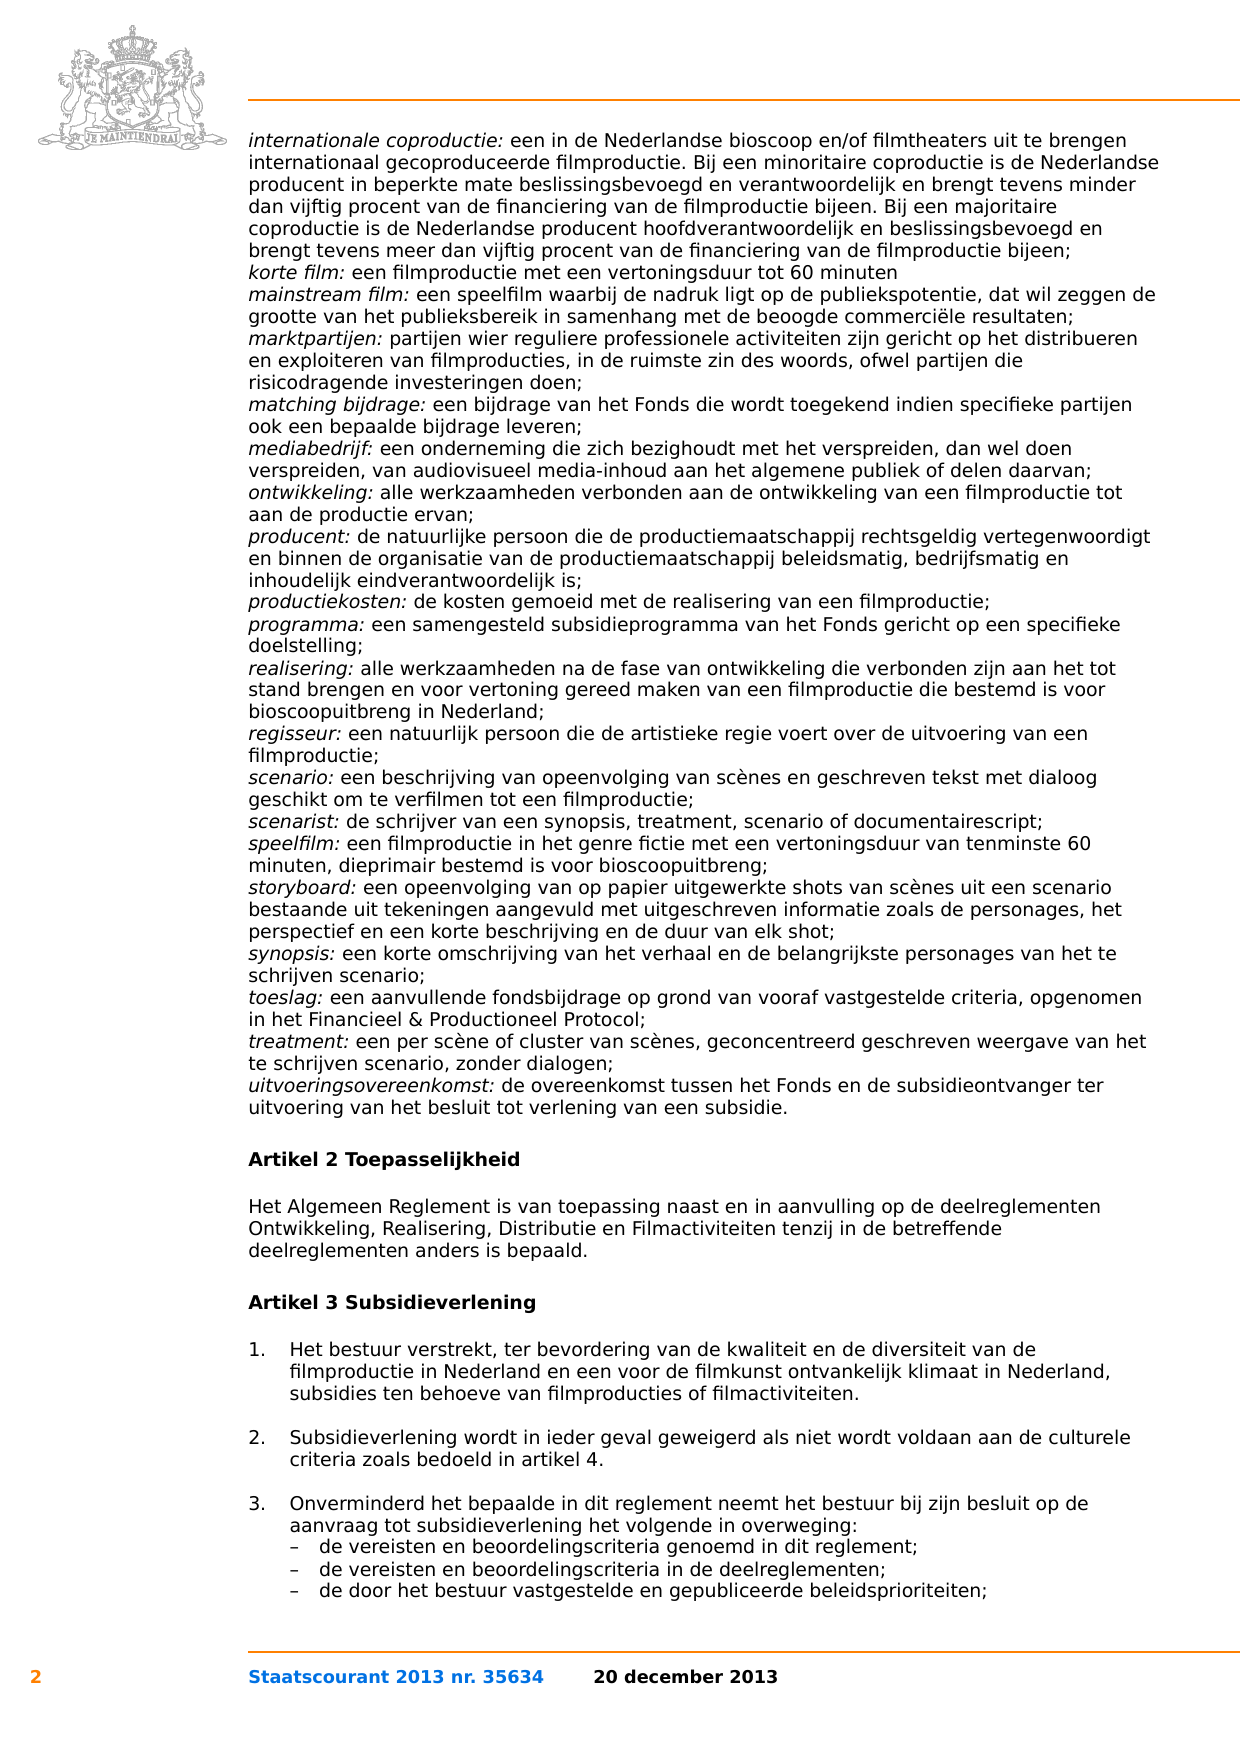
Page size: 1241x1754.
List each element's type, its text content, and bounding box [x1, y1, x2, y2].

text – de vereisten en beoordelingscriteria genoemd in dit reglement; [289, 1536, 1163, 1558]
text – de door het bestuur vastgestelde en gepubliceerde beleidsprioriteiten; [289, 1580, 1163, 1602]
text ontwikkeling: alle werkzaamheden verbonden aan de ontwikkeling van een filmproductie tot aan de productie ervan; [248, 482, 1163, 526]
text regisseur: een natuurlijk persoon die de artistieke regie voert over de uitvoering van een filmproductie; [248, 723, 1163, 767]
text toeslag: een aanvullende fondsbijdrage op grond van vooraf vastgestelde criteria, opgenomen in het Financieel & Productioneel Protocol; [248, 987, 1163, 1031]
text programma: een samengesteld subsidieprogramma van het Fonds gericht op een specifieke doelstelling; [248, 613, 1163, 657]
text scenarist: de schrijver van een synopsis, treatment, scenario of documentairescript; [248, 811, 1163, 833]
text marktpartijen: partijen wier reguliere professionele activiteiten zijn gericht op het distribueren en exploiteren van filmproducties, in de ruimste zin des woords, ofwel partijen die risicodragende investeringen doen; [248, 328, 1163, 394]
text 2. Subsidieverlening wordt in ieder geval geweigerd als niet wordt voldaan aan de culturele criteria zoals bedoeld in artikel 4. [248, 1427, 1163, 1471]
text productiekosten: de kosten gemoeid met de realisering van een filmproductie; [248, 591, 1163, 613]
text Het Algemeen Reglement is van toepassing naast en in aanvulling op de deelreglementen Ontwikkeling, Realisering, Distributie en Filmactiviteiten tenzij in de betreffende deelreglementen anders is bepaald. [248, 1196, 1163, 1262]
text matching bijdrage: een bijdrage van het Fonds die wordt toegekend indien specifieke partijen ook een bepaalde bijdrage leveren; [248, 394, 1163, 438]
text 1. Het bestuur verstrekt, ter bevordering van de kwaliteit en de diversiteit van de filmproductie in Nederland en een voor de filmkunst ontvankelijk klimaat in Nederland, subsidies ten behoeve van filmproducties of filmactiviteiten. [248, 1339, 1163, 1405]
text uitvoeringsovereenkomst: de overeenkomst tussen het Fonds en de subsidieontvanger ter uitvoering van het besluit tot verlening van een subsidie. [248, 1075, 1163, 1119]
text mainstream film: een speelfilm waarbij de nadruk ligt op de publiekspotentie, dat wil zeggen de grootte van het publieksbereik in samenhang met de beoogde commerciële resultaten; [248, 284, 1163, 328]
text – de vereisten en beoordelingscriteria in de deelreglementen; [289, 1558, 1163, 1580]
text speelfilm: een filmproductie in het genre fictie met een vertoningsduur van tenminste 60 minuten, dieprimair bestemd is voor bioscoopuitbreng; [248, 833, 1163, 877]
text mediabedrijf: een onderneming die zich bezighoudt met het verspreiden, dan wel doen verspreiden, van audiovisueel media-inhoud aan het algemene publiek of delen daarvan; [248, 438, 1163, 482]
text scenario: een beschrijving van opeenvolging van scènes en geschreven tekst met dialoog geschikt om te verfilmen tot een filmproductie; [248, 767, 1163, 811]
text realisering: alle werkzaamheden na de fase van ontwikkeling die verbonden zijn aan het tot stand brengen en voor vertoning gereed maken van een filmproductie die bestemd is voor bioscoopuitbreng in Nederland; [248, 657, 1163, 723]
text internationale coproductie: een in de Nederlandse bioscoop en/of filmtheaters uit te brengen internationaal gecoproduceerde filmproductie. Bij een minoritaire coproductie is de Nederlandse producent in beperkte mate beslissingsbevoegd en verantwoordelijk en brengt tevens minder dan vijftig procent van de financiering van de filmproductie bijeen. Bij een majoritaire coproductie is de Nederlandse producent hoofdverantwoordelijk en beslissingsbevoegd en brengt tevens meer dan vijftig procent van de financiering van de filmproductie bijeen; [248, 130, 1163, 262]
text korte film: een filmproductie met een vertoningsduur tot 60 minuten [248, 262, 1163, 284]
text 3. Onverminderd het bepaalde in dit reglement neemt het bestuur bij zijn besluit op de aanvraag tot subsidieverlening het volgende in overweging: [248, 1492, 1163, 1536]
text synopsis: een korte omschrijving van het verhaal en de belangrijkste personages van het te schrijven scenario; [248, 943, 1163, 987]
text producent: de natuurlijke persoon die de productiemaatschappij rechtsgeldig vertegenwoordigt en binnen de organisatie van de productiemaatschappij beleidsmatig, bedrijfsmatig en inhoudelijk eindverantwoordelijk is; [248, 526, 1163, 591]
text storyboard: een opeenvolging van op papier uitgewerkte shots van scènes uit een scenario bestaande uit tekeningen aangevuld met uitgeschreven informatie zoals de personages, het perspectief en een korte beschrijving en de duur van elk shot; [248, 877, 1163, 943]
subtitle Artikel 3 Subsidieverlening [248, 1292, 1163, 1314]
text treatment: een per scène of cluster van scènes, geconcentreerd geschreven weergave van het te schrijven scenario, zonder dialogen; [248, 1031, 1163, 1075]
subtitle Artikel 2 Toepasselijkheid [248, 1149, 1163, 1171]
picture [38, 25, 227, 150]
